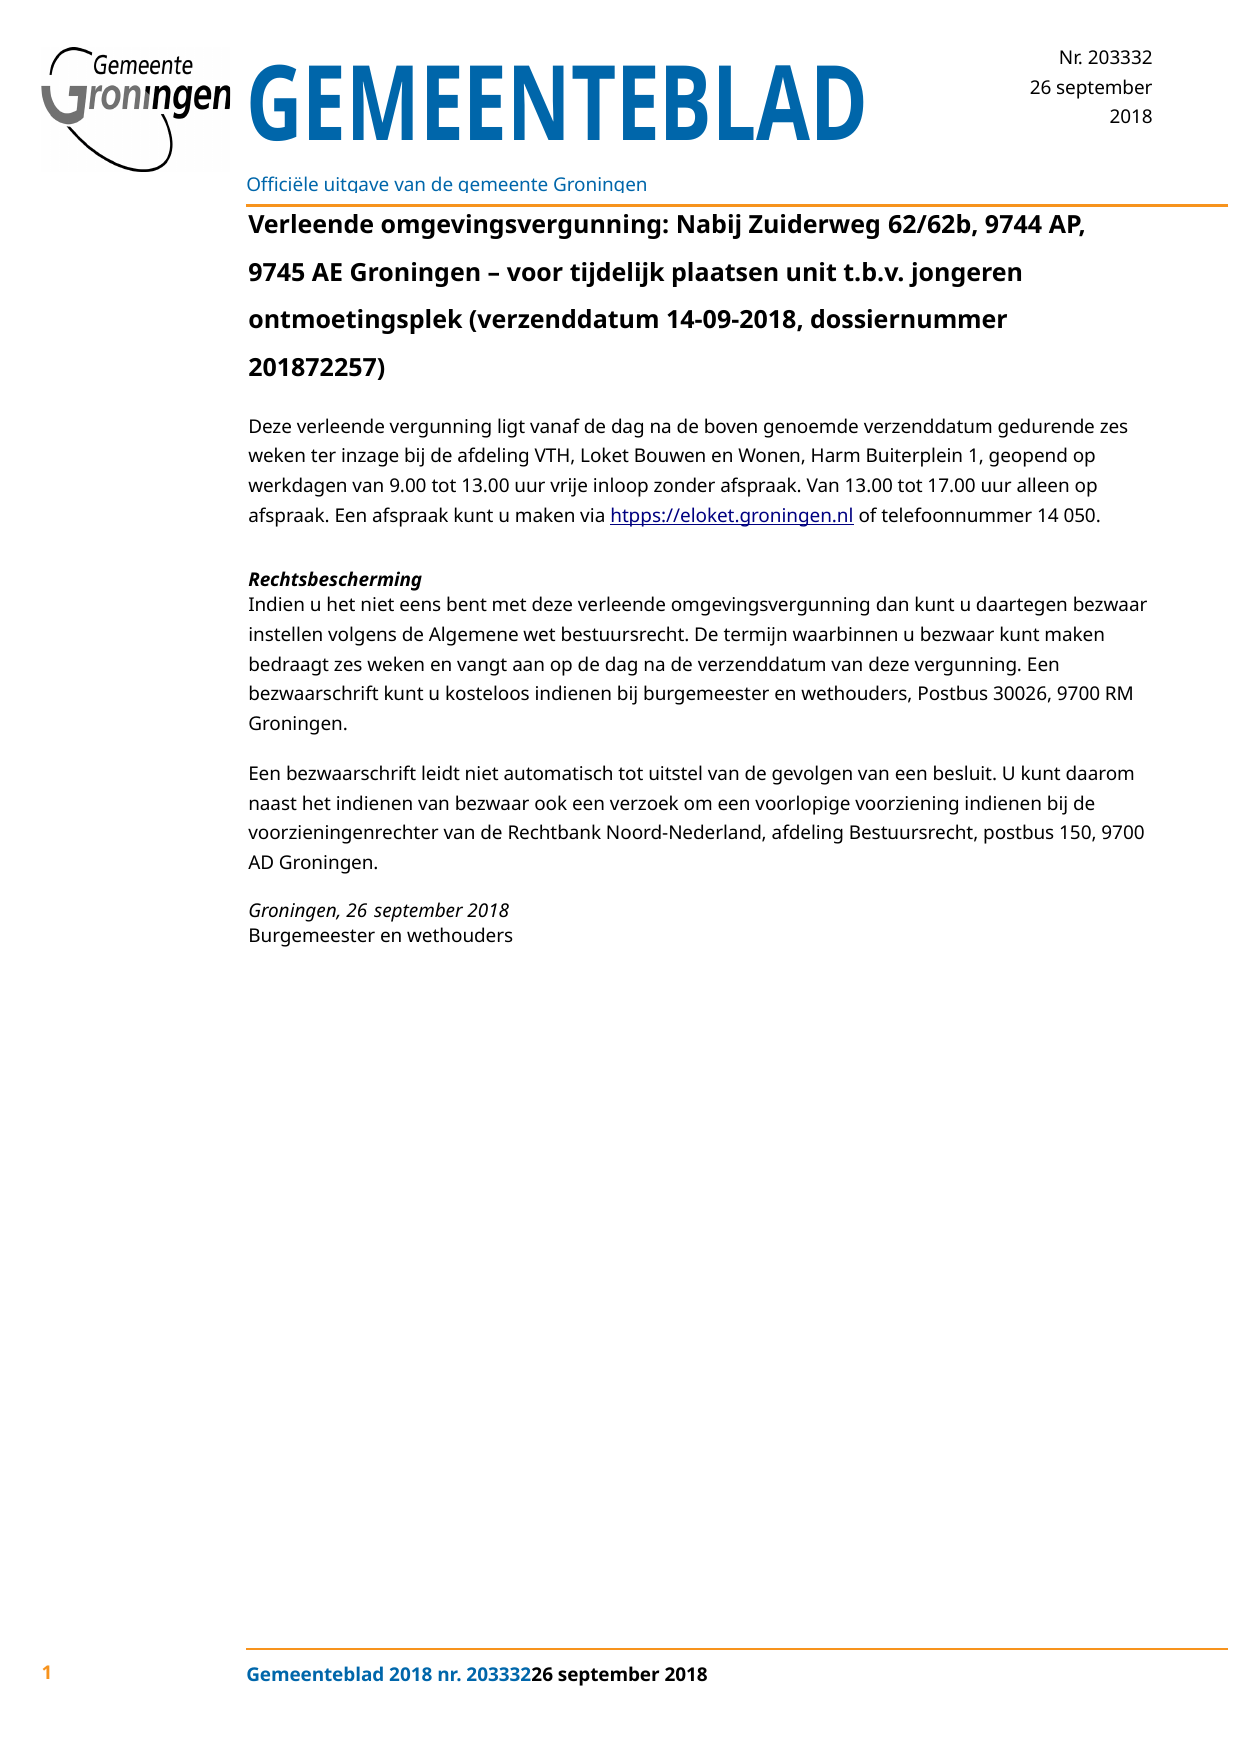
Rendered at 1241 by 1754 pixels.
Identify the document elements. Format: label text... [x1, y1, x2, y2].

text Indien u het niet eens bent met deze verleende omgevingsvergunning dan kunt u daartegen bezwaar instellen volgens de Algemene wet bestuursrecht. De termijn waarbinnen u bezwaar kunt maken bedraagt zes weken en vangt aan op de dag na de verzenddatum van deze vergunning. Een bezwaarschrift kunt u kosteloos indienen bij burgemeester en wethouders, Postbus 30026, 9700 RM Groningen. [248, 592, 1152, 736]
text Verleende omgevingsvergunning: Nabij Zuiderweg 62/62b, 9744 AP, 9745 AE Groningen – voor tijdelijk plaatsen unit t.b.v. jongeren ontmoetingsplek (verzenddatum 14-09-2018, dossiernummer 201872257) [248, 207, 1152, 384]
text Groningen, 26 september 2018 [248, 897, 1152, 923]
text Rechtsbescherming [248, 566, 1152, 592]
text Burgemeester en wethouders [248, 923, 1152, 948]
text Een bezwaarschrift leidt niet automatisch tot uitstel van de gevolgen van een besluit. U kunt daarom naast het indienen van bezwaar ook een verzoek om een voorlopige voorziening indienen bij de voorzieningenrechter van de Rechtbank Noord-Nederland, afdeling Bestuursrecht, postbus 150, 9700 AD Groningen. [248, 760, 1152, 875]
picture [41, 47, 231, 172]
text Deze verleende vergunning ligt vanaf de dag na de boven genoemde verzenddatum gedurende zes weken ter inzage bij de afdeling VTH, Loket Bouwen en Wonen, Harm Buiterplein 1, geopend op werkdagen van 9.00 tot 13.00 uur vrije inloop zonder afspraak. Van 13.00 tot 17.00 uur alleen op afspraak. Een afspraak kunt u maken via htpps://eloket.groningen.nl of telefoonnummer 14 050. [248, 413, 1152, 528]
